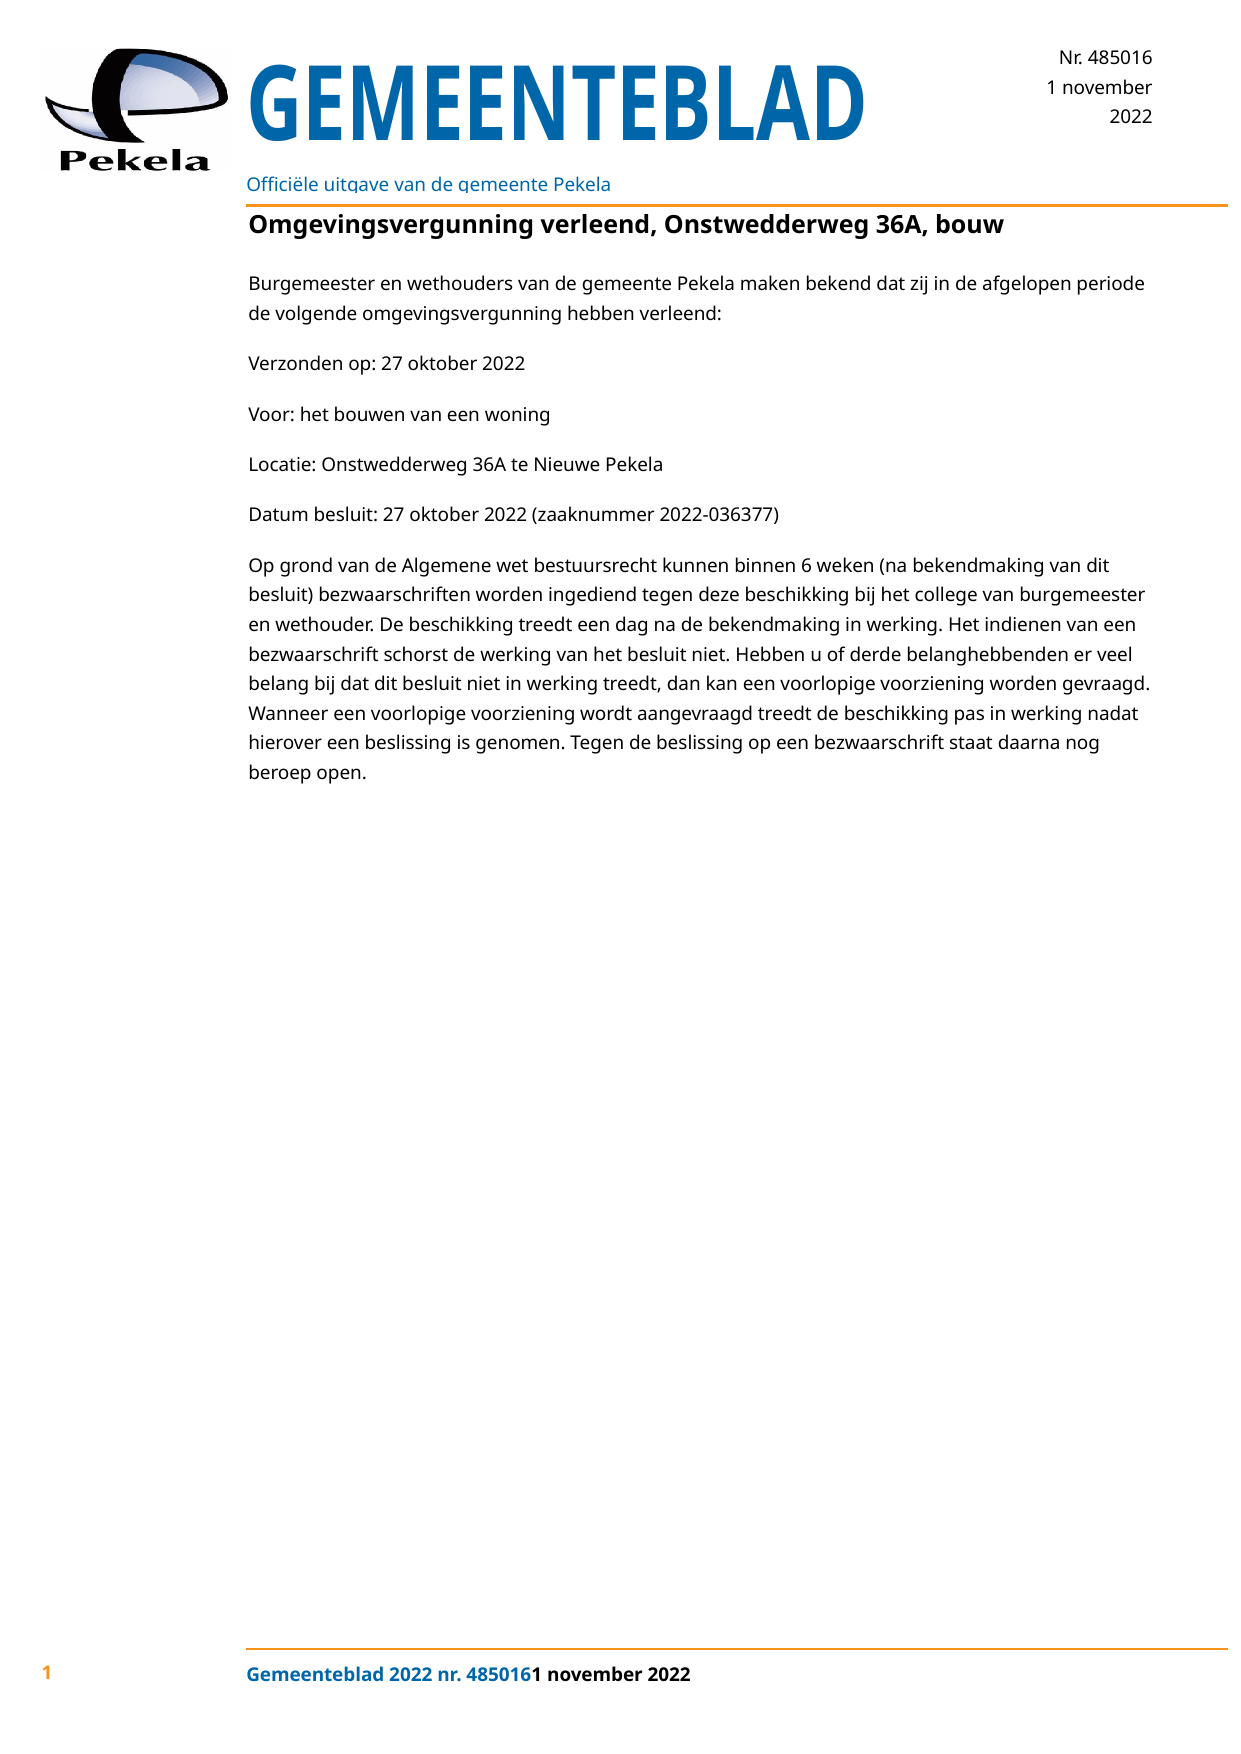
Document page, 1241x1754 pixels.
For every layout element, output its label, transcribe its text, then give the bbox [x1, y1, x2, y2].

text Verzonden op: 27 oktober 2022 [248, 350, 1152, 376]
picture [41, 47, 231, 172]
text Datum besluit: 27 oktober 2022 (zaaknummer 2022-036377) [248, 502, 1152, 527]
text Burgemeester en wethouders van de gemeente Pekela maken bekend dat zij in de afgelopen periode de volgende omgevingsvergunning hebben verleend: [248, 270, 1152, 326]
text Omgevingsvergunning verleend, Onstwedderweg 36A, bouw [248, 207, 1152, 241]
text Locatie: Onstwedderweg 36A te Nieuwe Pekela [248, 451, 1152, 477]
text Op grond van de Algemene wet bestuursrecht kunnen binnen 6 weken (na bekendmaking van dit besluit) bezwaarschriften worden ingediend tegen deze beschikking bij het college van burgemeester en wethouder. De beschikking treedt een dag na de bekendmaking in werking. Het indienen van een bezwaarschrift schorst de werking van het besluit niet. Hebben u of derde belanghebbenden er veel belang bij dat dit besluit niet in werking treedt, dan kan een voorlopige voorziening worden gevraagd. Wanneer een voorlopige voorziening wordt aangevraagd treedt de beschikking pas in werking nadat hierover een beslissing is genomen. Tegen de beslissing op een bezwaarschrift staat daarna nog beroep open. [248, 552, 1152, 785]
text Voor: het bouwen van een woning [248, 401, 1152, 426]
